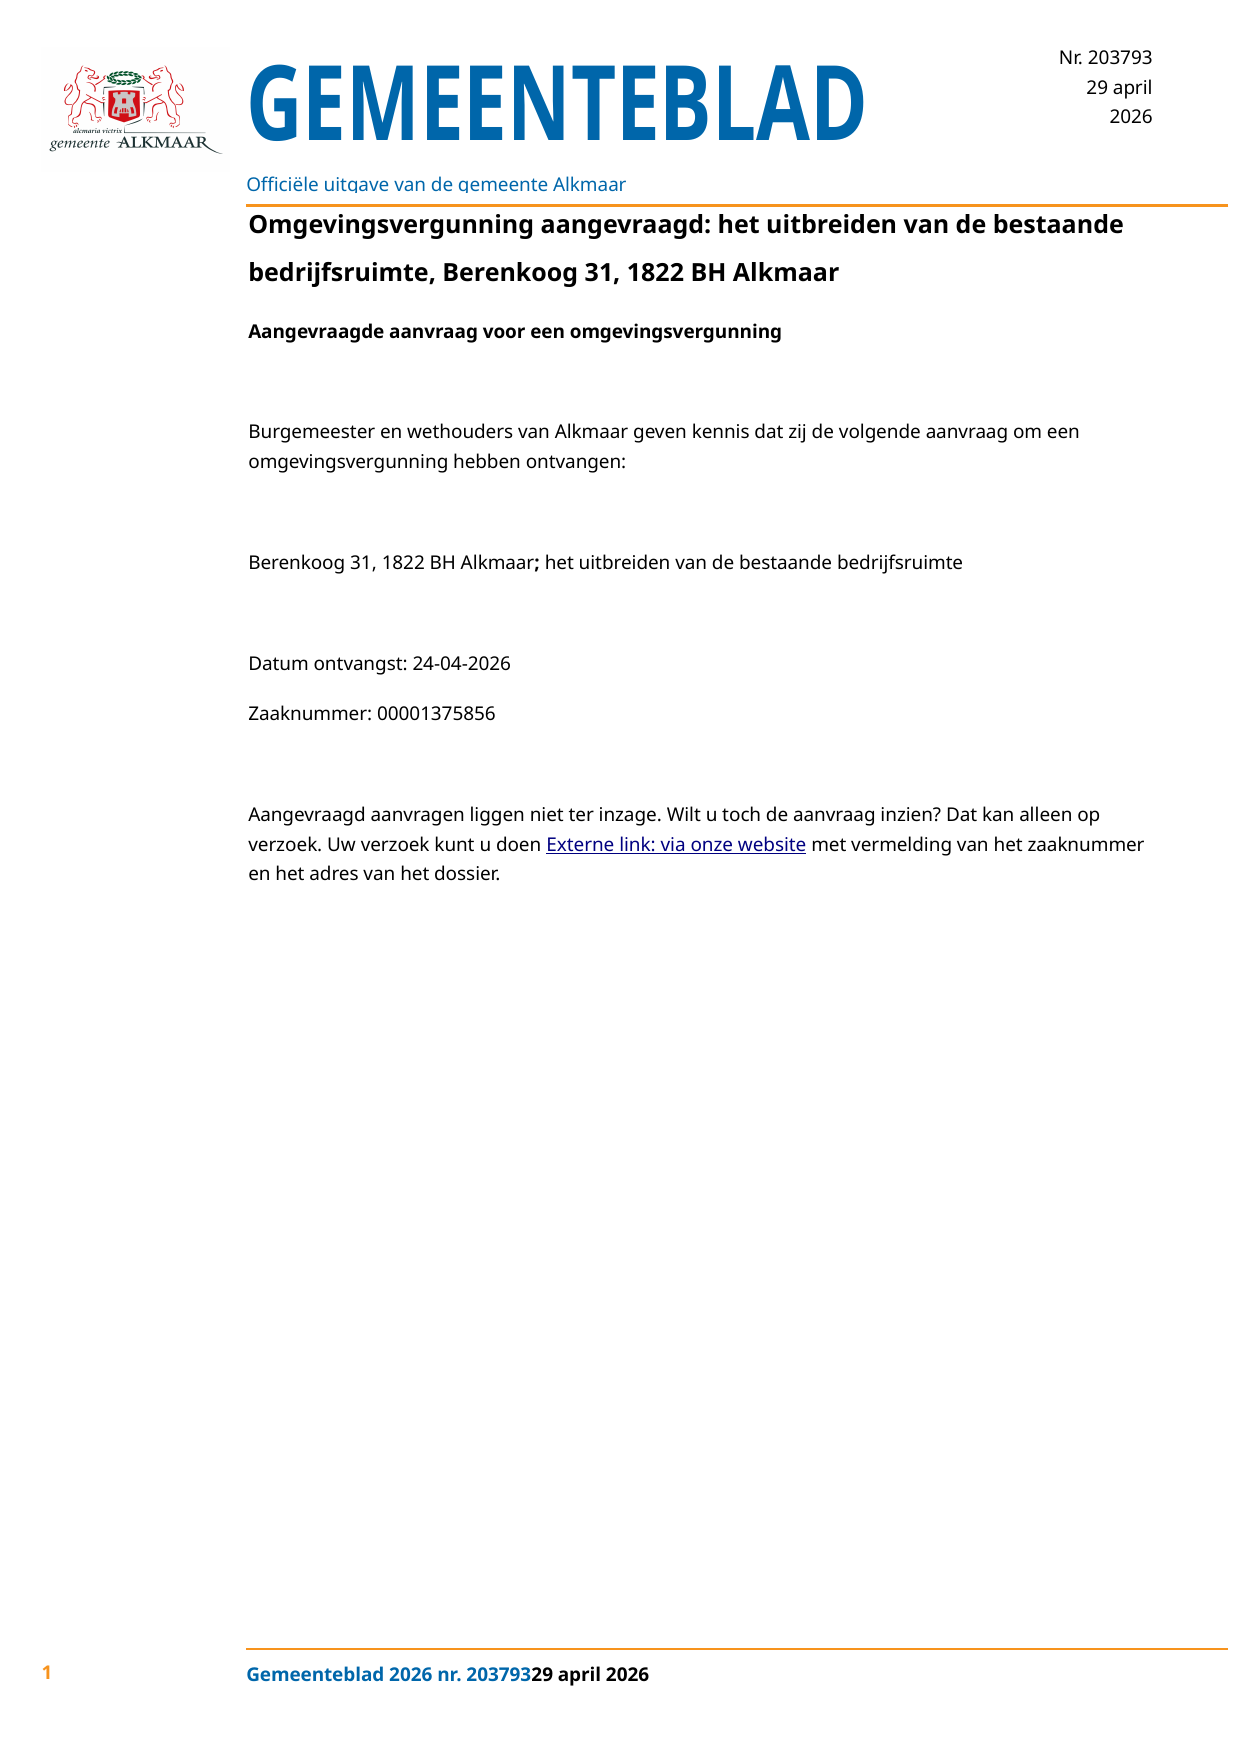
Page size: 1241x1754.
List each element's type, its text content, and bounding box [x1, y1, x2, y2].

text Aangevraagd aanvragen liggen niet ter inzage. Wilt u toch de aanvraag inzien? Dat kan alleen op verzoek. Uw verzoek kunt u doen Externe link: via onze website met vermelding van het zaaknummer en het adres van het dossier. [248, 801, 1152, 886]
text Aangevraagde aanvraag voor een omgevingsvergunning [248, 318, 1152, 344]
text Omgevingsvergunning aangevraagd: het uitbreiden van de bestaande bedrijfsruimte, Berenkoog 31, 1822 BH Alkmaar [248, 207, 1152, 288]
picture [41, 47, 231, 172]
text Burgemeester en wethouders van Alkmaar geven kennis dat zij de volgende aanvraag om een omgevingsvergunning hebben ontvangen: [248, 419, 1152, 474]
text Zaaknummer: 00001375856 [248, 700, 1152, 726]
text Datum ontvangst: 24-04-2026 [248, 650, 1152, 676]
text Berenkoog 31, 1822 BH Alkmaar; het uitbreiden van de bestaande bedrijfsruimte [248, 549, 1152, 575]
